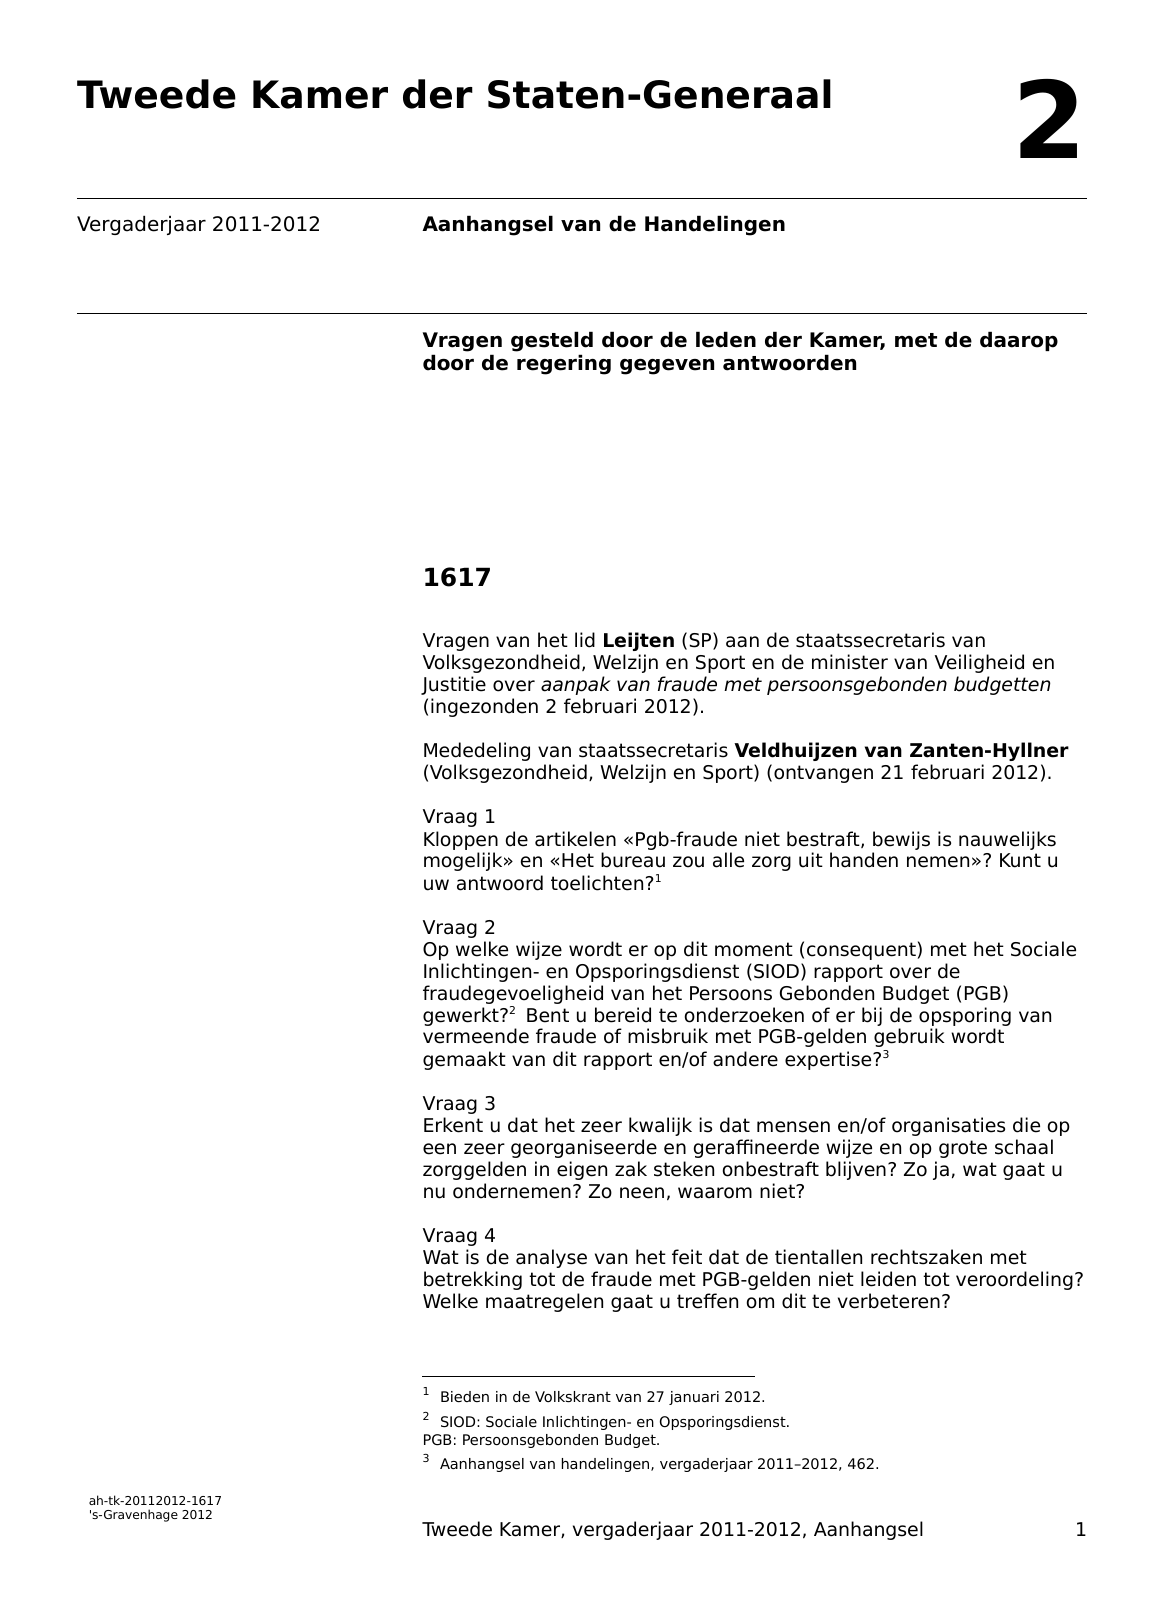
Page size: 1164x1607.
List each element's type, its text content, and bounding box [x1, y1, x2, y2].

table_header Tweede Kamer der Staten-Generaal [77, 59, 886, 198]
text Vraag 2 [422, 917, 1087, 938]
text Vraag 3 [422, 1093, 1087, 1114]
table_cell [77, 314, 422, 375]
text Mededeling van staatssecretaris Veldhuijzen van Zanten-Hyllner (Volksgezondheid, Welzijn en Sport) (ontvangen 21 februari 2012). [422, 740, 1087, 784]
text Vraag 1 [422, 806, 1087, 828]
text 's-Gravenhage 2012 [88, 1508, 323, 1522]
text SIOD: Sociale Inlichtingen- en Opsporingsdienst. [422, 1410, 1087, 1432]
text Erkent u dat het zeer kwalijk is dat mensen en/of organisaties die op een zeer georganiseerde en geraffineerde wijze en op grote schaal zorggelden in eigen zak steken onbestraft blijven? Zo ja, wat gaat u nu ondernemen? Zo neen, waarom niet? [422, 1114, 1087, 1202]
table_cell Aanhangsel van de Handelingen [422, 199, 1087, 313]
text Vraag 4 [422, 1225, 1087, 1247]
text Aanhangsel van handelingen, vergaderjaar 2011–2012, 462. [422, 1452, 1087, 1474]
text 1617 [422, 563, 1087, 592]
text Vragen van het lid Leijten (SP) aan de staatssecretaris van Volksgezondheid, Welzijn en Sport en de minister van Veiligheid en Justitie over aanpak van fraude met persoonsgebonden budgetten (ingezonden 2 februari 2012). [422, 630, 1087, 718]
text Bieden in de Volkskrant van 27 januari 2012. [422, 1385, 1087, 1407]
table_cell Vergaderjaar 2011-2012 [77, 199, 422, 313]
text Wat is de analyse van het feit dat de tientallen rechtszaken met betrekking tot de fraude met PGB-gelden niet leiden tot veroordeling? Welke maatregelen gaat u treffen om dit te verbeteren? [422, 1247, 1087, 1313]
table_cell Vragen gesteld door de leden der Kamer, met de daarop door de regering gegeven antwoorden [422, 314, 1087, 375]
text Op welke wijze wordt er op dit moment (consequent) met het Sociale Inlichtingen- en Opsporingsdienst (SIOD) rapport over de fraudegevoeligheid van het Persoons Gebonden Budget (PGB) gewerkt? Bent u bereid te onderzoeken of er bij de opsporing van vermeende fraude of misbruik met PGB-gelden gebruik wordt gemaakt van dit rapport en/of andere expertise? [422, 938, 1087, 1070]
text PGB: Persoonsgebonden Budget. [422, 1432, 1087, 1449]
text ah-tk-20112012-1617 [88, 1494, 323, 1508]
table_header 2 [886, 59, 1087, 198]
text Kloppen de artikelen «Pgb-fraude niet bestraft, bewijs is nauwelijks mogelijk» en «Het bureau zou alle zorg uit handen nemen»? Kunt u uw antwoord toelichten? [422, 828, 1087, 894]
